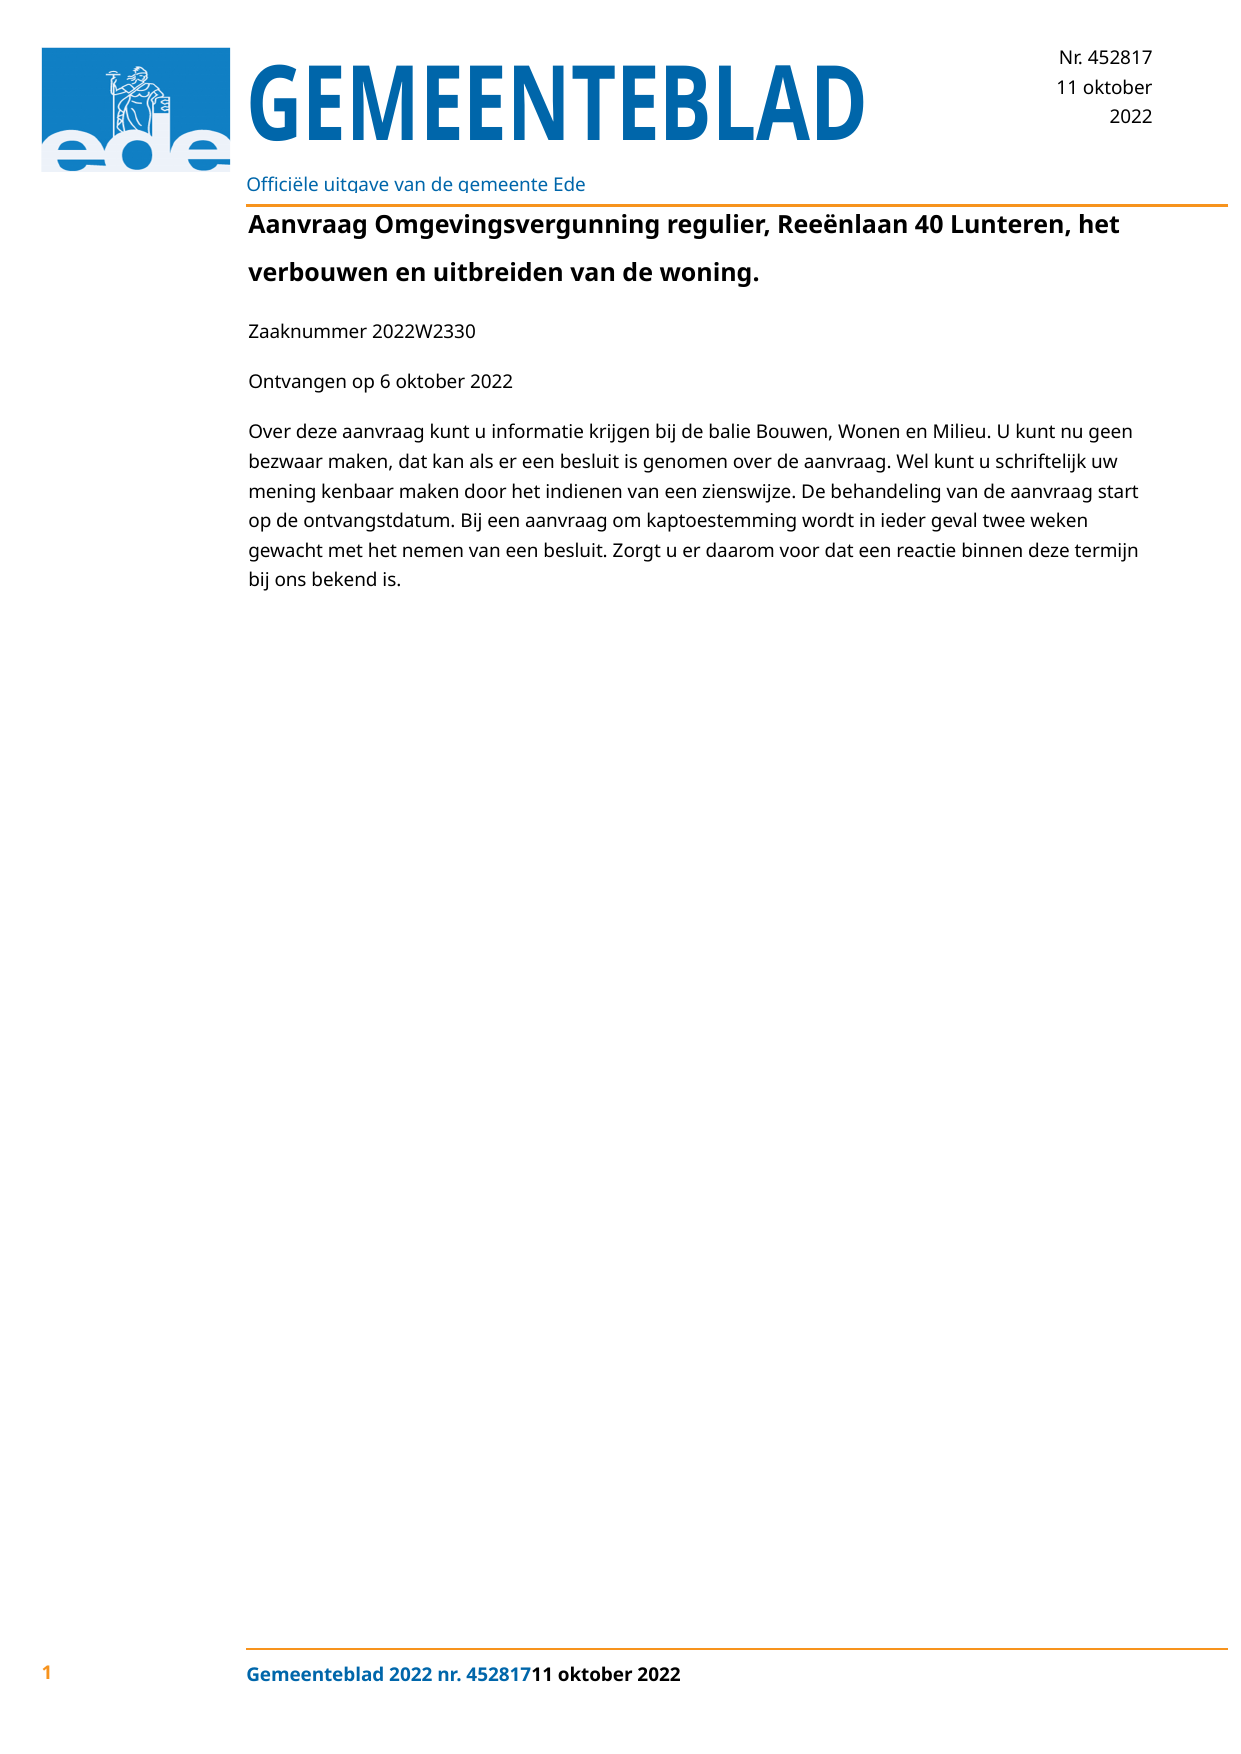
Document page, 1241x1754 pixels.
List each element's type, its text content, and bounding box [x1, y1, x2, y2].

text Ontvangen op 6 oktober 2022 [248, 368, 1152, 394]
text Zaaknummer 2022W2330 [248, 318, 1152, 344]
text Over deze aanvraag kunt u informatie krijgen bij de balie Bouwen, Wonen en Milieu. U kunt nu geen bezwaar maken, dat kan als er een besluit is genomen over de aanvraag. Wel kunt u schriftelijk uw mening kenbaar maken door het indienen van een zienswijze. De behandeling van de aanvraag start op de ontvangstdatum. Bij een aanvraag om kaptoestemming wordt in ieder geval twee weken gewacht met het nemen van een besluit. Zorgt u er daarom voor dat een reactie binnen deze termijn bij ons bekend is. [248, 419, 1152, 592]
picture [41, 47, 231, 172]
text Aanvraag Omgevingsvergunning regulier, Reeënlaan 40 Lunteren, het verbouwen en uitbreiden van de woning. [248, 207, 1152, 288]
